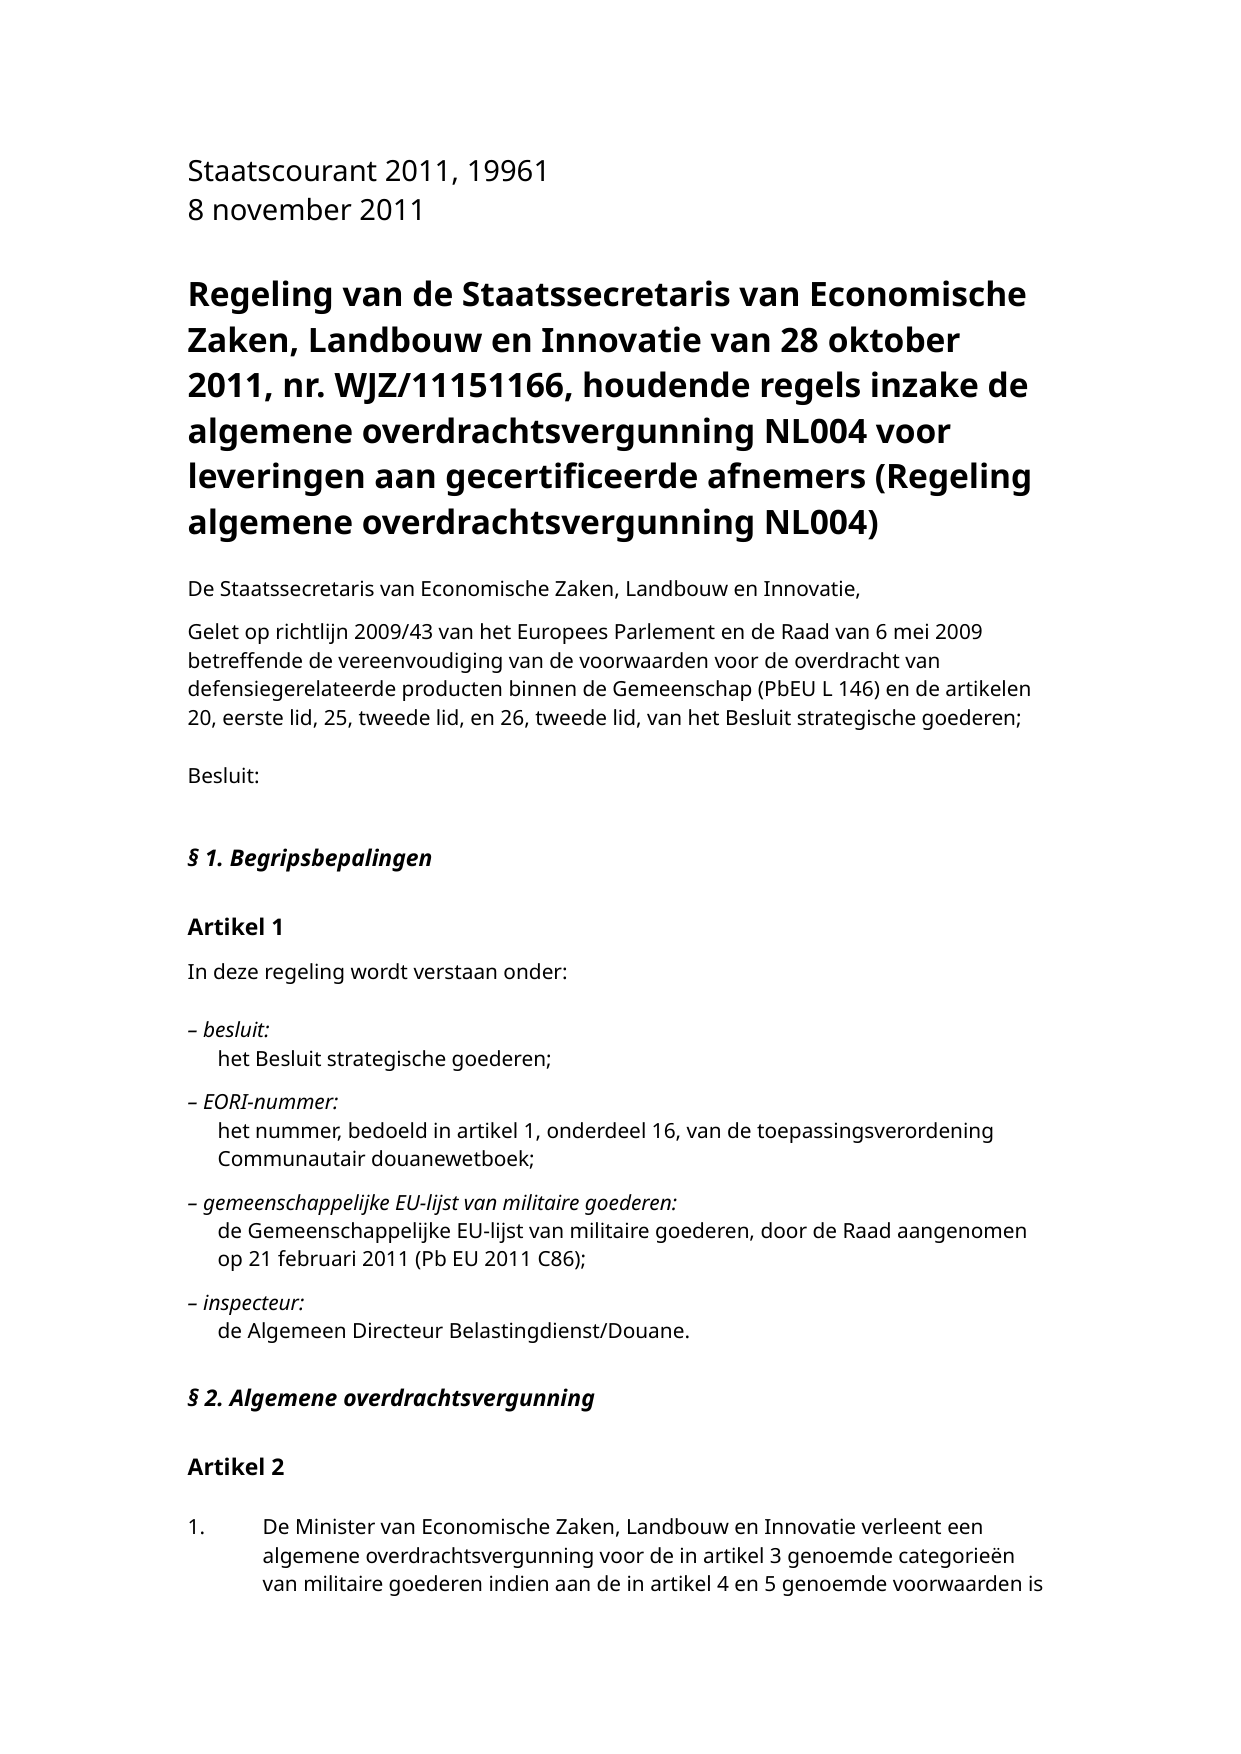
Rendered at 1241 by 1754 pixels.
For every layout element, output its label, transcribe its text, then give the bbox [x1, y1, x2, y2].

text het nummer, bedoeld in artikel 1, onderdeel 16, van de toepassingsverordening Communautair douanewetboek; [217, 1116, 1053, 1173]
text het Besluit strategische goederen; [217, 1044, 1053, 1072]
text Staatscourant 2011, 19961 [187, 150, 1053, 190]
text De Staatssecretaris van Economische Zaken, Landbouw en Innovatie, [187, 574, 1053, 602]
text 8 november 2011 [187, 190, 1053, 229]
text – inspecteur: [187, 1288, 1053, 1316]
text de Gemeenschappelijke EU-lijst van militaire goederen, door de Raad aangenomen op 21 februari 2011 (Pb EU 2011 C86); [217, 1216, 1053, 1273]
text – gemeenschappelijke EU-lijst van militaire goederen: [187, 1188, 1053, 1216]
list De Minister van Economische Zaken, Landbouw en Innovatie verleent een algemene overdrachtsvergunning voor de in artikel 3 genoemde categorieën van militaire goederen indien aan de in artikel 4 en 5 genoemde voorwaarden is [187, 1512, 1053, 1598]
subtitle Artikel 2 [187, 1451, 1053, 1482]
subtitle § 1. Begripsbepalingen [187, 842, 1053, 873]
text – besluit: [187, 1016, 1053, 1044]
text Besluit: [187, 761, 1053, 789]
subtitle § 2. Algemene overdrachtsvergunning [187, 1382, 1053, 1414]
text In deze regeling wordt verstaan onder: [187, 957, 1053, 986]
subtitle Regeling van de Staatssecretaris van Economische Zaken, Landbouw en Innovatie van 28 oktober 2011, nr. WJZ/11151166, houdende regels inzake de algemene overdrachtsvergunning NL004 voor leveringen aan gecertificeerde afnemers (Regeling algemene overdrachtsvergunning NL004) [187, 271, 1053, 544]
text de Algemeen Directeur Belastingdienst/Douane. [217, 1316, 1053, 1345]
text – EORI-nummer: [187, 1087, 1053, 1116]
subtitle Artikel 1 [187, 911, 1053, 942]
text Gelet op richtlijn 2009/43 van het Europees Parlement en de Raad van 6 mei 2009 betreffende de vereenvoudiging van de voorwaarden voor de overdracht van defensiegerelateerde producten binnen de Gemeenschap (PbEU L 146) en de artikelen 20, eerste lid, 25, tweede lid, en 26, tweede lid, van het Besluit strategische goederen; [187, 617, 1053, 731]
